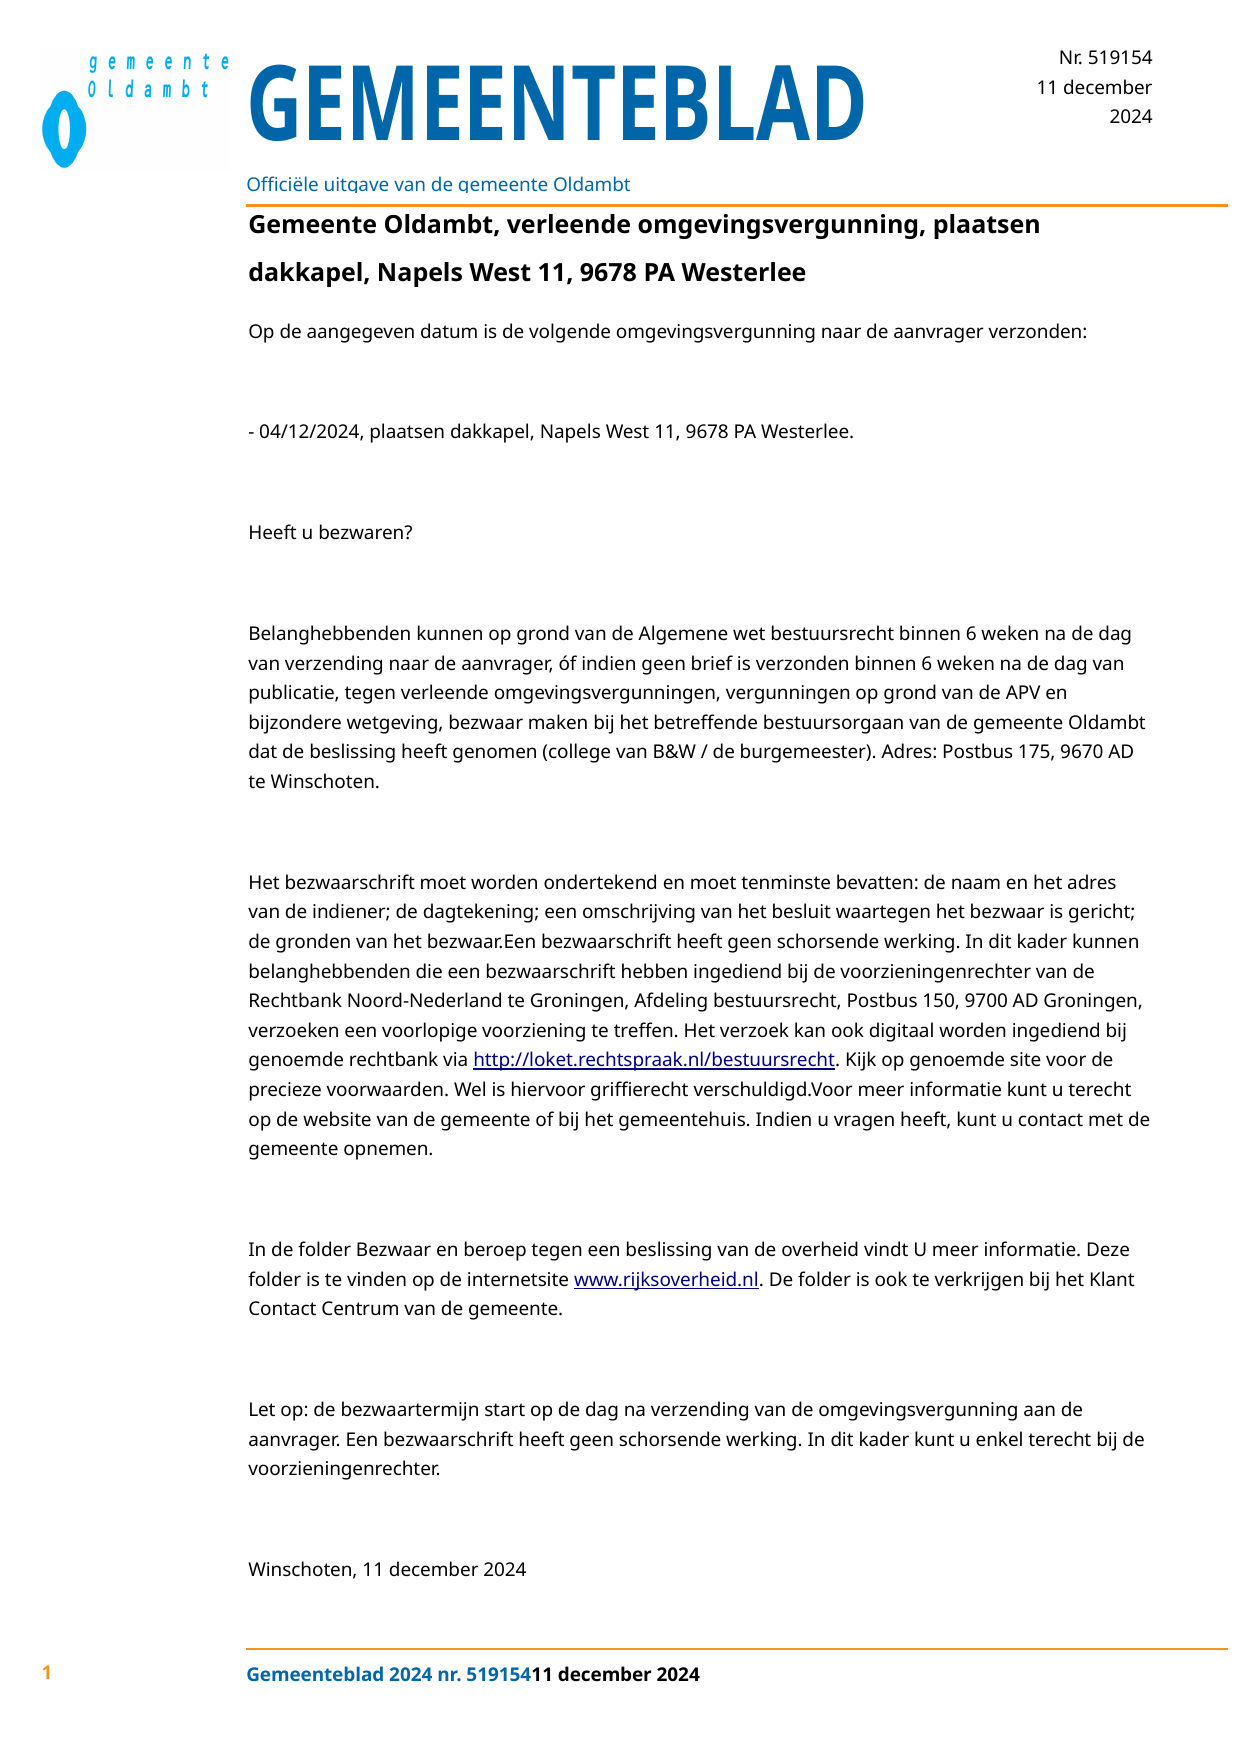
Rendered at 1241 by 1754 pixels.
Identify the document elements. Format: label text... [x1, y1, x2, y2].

text - 04/12/2024, plaatsen dakkapel, Napels West 11, 9678 PA Westerlee. [248, 419, 1152, 444]
text Belanghebbenden kunnen op grond van de Algemene wet bestuursrecht binnen 6 weken na de dag van verzending naar de aanvrager, óf indien geen brief is verzonden binnen 6 weken na de dag van publicatie, tegen verleende omgevingsvergunningen, vergunningen op grond van de APV en bijzondere wetgeving, bezwaar maken bij het betreffende bestuursorgaan van de gemeente Oldambt dat de beslissing heeft genomen (college van B&W / de burgemeester). Adres: Postbus 175, 9670 AD te Winschoten. [248, 620, 1152, 794]
text Gemeente Oldambt, verleende omgevingsvergunning, plaatsen dakkapel, Napels West 11, 9678 PA Westerlee [248, 207, 1152, 288]
text Heeft u bezwaren? [248, 519, 1152, 545]
text Op de aangegeven datum is de volgende omgevingsvergunning naar de aanvrager verzonden: [248, 318, 1152, 344]
text Winschoten, 11 december 2024 [248, 1556, 1152, 1582]
text In de folder Bezwaar en beroep tegen een beslissing van de overheid vindt U meer informatie. Deze folder is te vinden op de internetsite www.rijksoverheid.nl. De folder is ook te verkrijgen bij het Klant Contact Centrum van de gemeente. [248, 1236, 1152, 1321]
text Het bezwaarschrift moet worden ondertekend en moet tenminste bevatten: de naam en het adres van de indiener; de dagtekening; een omschrijving van het besluit waartegen het bezwaar is gericht; de gronden van het bezwaar.Een bezwaarschrift heeft geen schorsende werking. In dit kader kunnen belanghebbenden die een bezwaarschrift hebben ingediend bij de voorzieningenrechter van de Rechtbank Noord-Nederland te Groningen, Afdeling bestuursrecht, Postbus 150, 9700 AD Groningen, verzoeken een voorlopige voorziening te treffen. Het verzoek kan ook digitaal worden ingediend bij genoemde rechtbank via http://loket.rechtspraak.nl/bestuursrecht. Kijk op genoemde site voor de precieze voorwaarden. Wel is hiervoor griffierecht verschuldigd.Voor meer informatie kunt u terecht op de website van de gemeente of bij het gemeentehuis. Indien u vragen heeft, kunt u contact met de gemeente opnemen. [248, 869, 1152, 1161]
text Let op: de bezwaartermijn start op de dag na verzending van de omgevingsvergunning aan de aanvrager. Een bezwaarschrift heeft geen schorsende werking. In dit kader kunt u enkel terecht bij de voorzieningenrechter. [248, 1396, 1152, 1481]
picture [41, 47, 231, 172]
